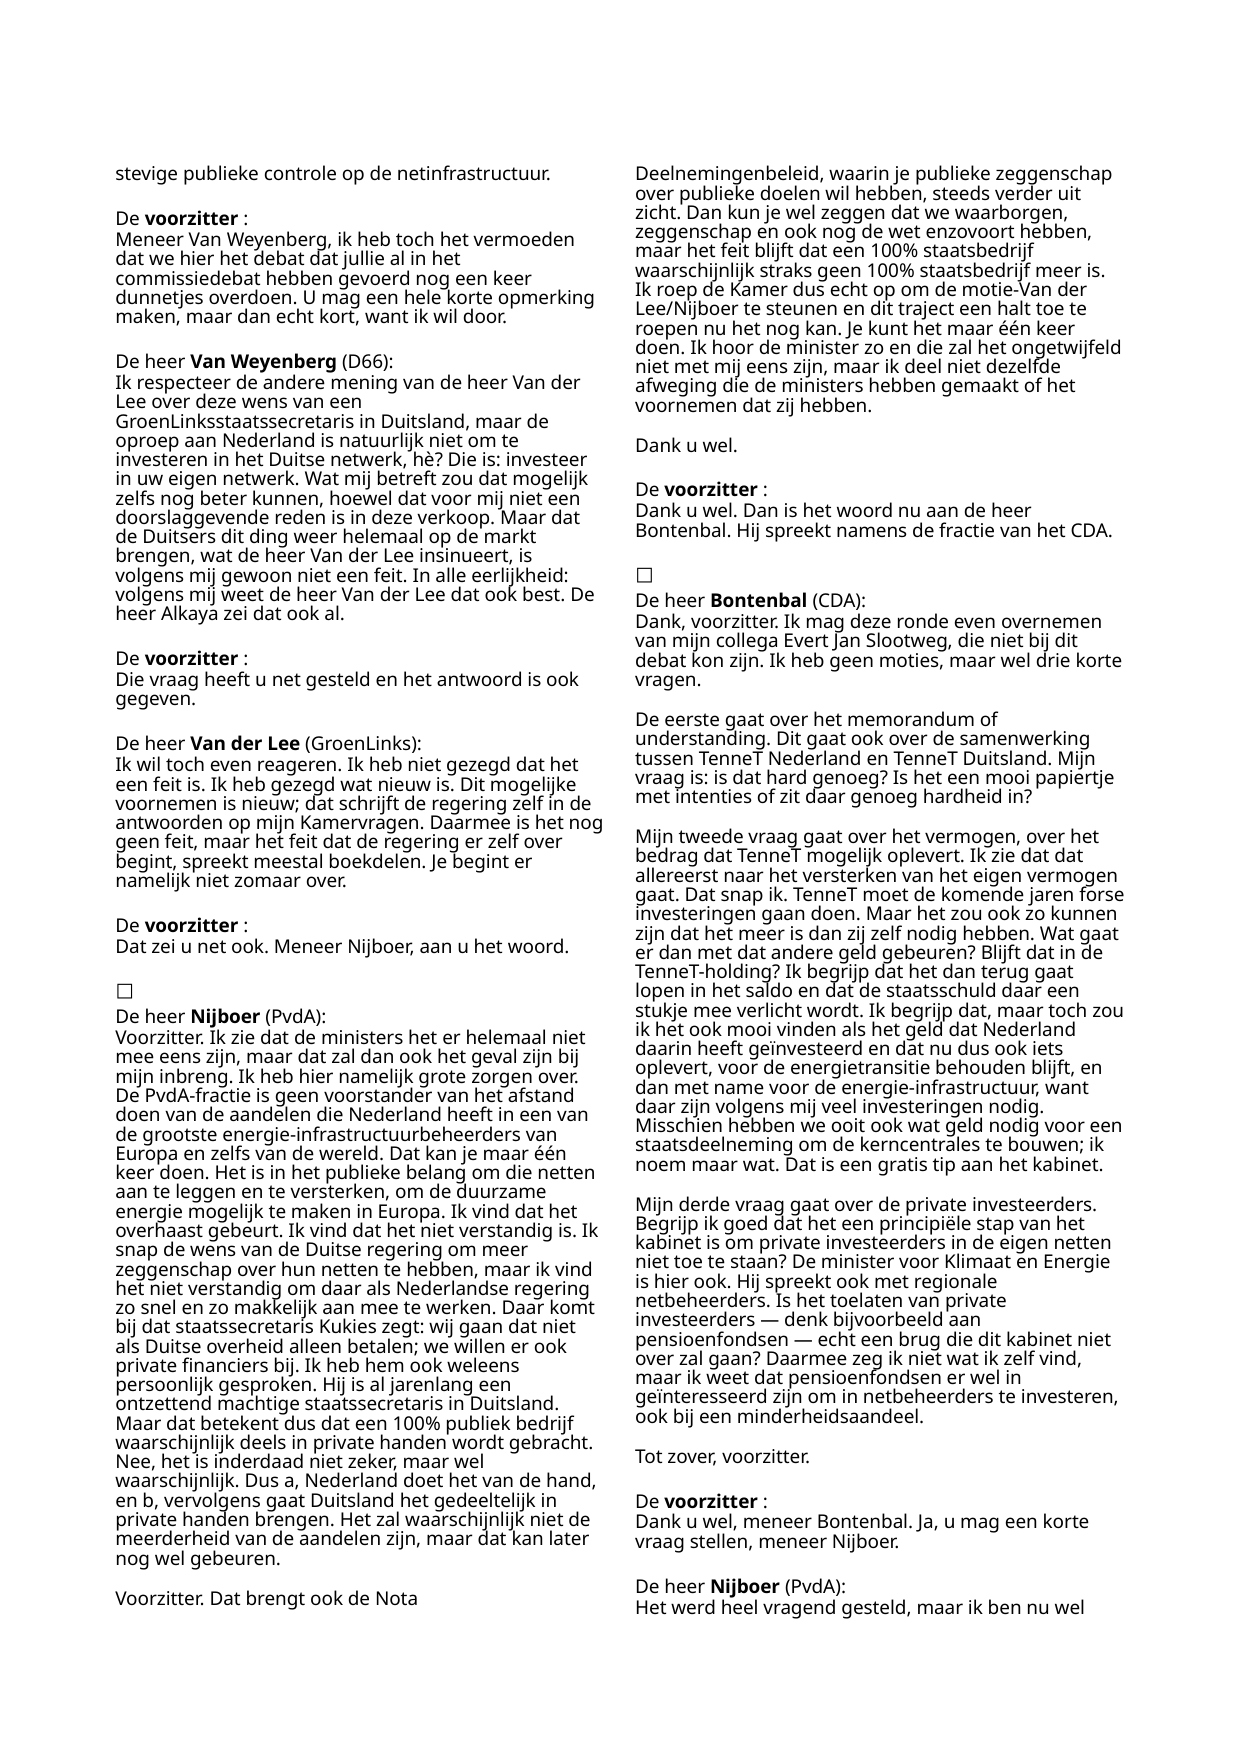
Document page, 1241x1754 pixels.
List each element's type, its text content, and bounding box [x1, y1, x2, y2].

text Ik respecteer de andere mening van de heer Van der Lee over deze wens van een GroenLinksstaatssecretaris in Duitsland, maar de oproep aan Nederland is natuurlijk niet om te investeren in het Duitse netwerk, hè? Die is: investeer in uw eigen netwerk. Wat mij betreft zou dat mogelijk zelfs nog beter kunnen, hoewel dat voor mij niet een doorslaggevende reden is in deze verkoop. Maar dat de Duitsers dit ding weer helemaal op de markt brengen, wat de heer Van der Lee insinueert, is volgens mij gewoon niet een feit. In alle eerlijkheid: volgens mij weet de heer Van der Lee dat ook best. De heer Alkaya zei dat ook al. [115, 374, 605, 624]
text De heer Nijboer (PvdA): [115, 1003, 605, 1029]
text De heer Nijboer (PvdA): [635, 1573, 1125, 1599]
text ⬜ [635, 562, 1125, 587]
text Dat zei u net ook. Meneer Nijboer, aan u het woord. [115, 938, 605, 957]
text Mijn tweede vraag gaat over het vermogen, over het bedrag dat TenneT mogelijk oplevert. Ik zie dat dat allereerst naar het versterken van het eigen vermogen gaat. Dat snap ik. TenneT moet de komende jaren forse investeringen gaan doen. Maar het zou ook zo kunnen zijn dat het meer is dan zij zelf nodig hebben. Wat gaat er dan met dat andere geld gebeuren? Blijft dat in de TenneT-holding? Ik begrijp dat het dan terug gaat lopen in het saldo en dat de staatsschuld daar een stukje mee verlicht wordt. Ik begrijp dat, maar toch zou ik het ook mooi vinden als het geld dat Nederland daarin heeft geïnvesteerd en dat nu dus ook iets oplevert, voor de energietransitie behouden blijft, en dan met name voor de energie-infrastructuur, want daar zijn volgens mij veel investeringen nodig. Misschien hebben we ooit ook wat geld nodig voor een staatsdeelneming om de kerncentrales te bouwen; ik noem maar wat. Dat is een gratis tip aan het kabinet. [635, 828, 1125, 1175]
text Tot zover, voorzitter. [635, 1448, 1125, 1467]
text Mijn derde vraag gaat over de private investeerders. Begrijp ik goed dat het een principiële stap van het kabinet is om private investeerders in de eigen netten niet toe te staan? De minister voor Klimaat en Energie is hier ook. Hij spreekt ook met regionale netbeheerders. Is het toelaten van private investeerders — denk bijvoorbeeld aan pensioenfondsen — echt een brug die dit kabinet niet over zal gaan? Daarmee zeg ik niet wat ik zelf vind, maar ik weet dat pensioenfondsen er wel in geïnteresseerd zijn om in netbeheerders te investeren, ook bij een minderheidsaandeel. [635, 1196, 1125, 1427]
text Dank u wel. Dan is het woord nu aan de heer Bontenbal. Hij spreekt namens de fractie van het CDA. [635, 502, 1125, 541]
text Deelnemingenbeleid, waarin je publieke zeggenschap over publieke doelen wil hebben, steeds verder uit zicht. Dan kun je wel zeggen dat we waarborgen, zeggenschap en ook nog de wet enzovoort hebben, maar het feit blijft dat een 100% staatsbedrijf waarschijnlijk straks geen 100% staatsbedrijf meer is. Ik roep de Kamer dus echt op om de motie-Van der Lee/Nijboer te steunen en dit traject een halt toe te roepen nu het nog kan. Je kunt het maar één keer doen. Ik hoor de minister zo en die zal het ongetwijfeld niet met mij eens zijn, maar ik deel niet dezelfde afweging die de ministers hebben gemaakt of het voornemen dat zij hebben. [635, 165, 1125, 416]
text De voorzitter : [115, 912, 605, 938]
text Dank u wel, meneer Bontenbal. Ja, u mag een korte vraag stellen, meneer Nijboer. [635, 1513, 1125, 1552]
text stevige publieke controle op de netinfrastructuur. [115, 165, 605, 184]
text De voorzitter : [635, 1488, 1125, 1513]
text De voorzitter : [635, 477, 1125, 502]
text ⬜ [115, 978, 605, 1003]
text De heer Van Weyenberg (D66): [115, 348, 605, 374]
text De heer Bontenbal (CDA): [635, 587, 1125, 613]
text Het werd heel vragend gesteld, maar ik ben nu wel [635, 1599, 1125, 1618]
text De voorzitter : [115, 645, 605, 671]
text Voorzitter. Ik zie dat de ministers het er helemaal niet mee eens zijn, maar dat zal dan ook het geval zijn bij mijn inbreng. Ik heb hier namelijk grote zorgen over. De PvdA-fractie is geen voorstander van het afstand doen van de aandelen die Nederland heeft in een van de grootste energie-infrastructuurbeheerders van Europa en zelfs van de wereld. Dat kan je maar één keer doen. Het is in het publieke belang om die netten aan te leggen en te versterken, om de duurzame energie mogelijk te maken in Europa. Ik vind dat het overhaast gebeurt. Ik vind dat het niet verstandig is. Ik snap de wens van de Duitse regering om meer zeggenschap over hun netten te hebben, maar ik vind het niet verstandig om daar als Nederlandse regering zo snel en zo makkelijk aan mee te werken. Daar komt bij dat staatssecretaris Kukies zegt: wij gaan dat niet als Duitse overheid alleen betalen; we willen er ook private financiers bij. Ik heb hem ook weleens persoonlijk gesproken. Hij is al jarenlang een ontzettend machtige staatssecretaris in Duitsland. Maar dat betekent dus dat een 100% publiek bedrijf waarschijnlijk deels in private handen wordt gebracht. Nee, het is inderdaad niet zeker, maar wel waarschijnlijk. Dus a, Nederland doet het van de hand, en b, vervolgens gaat Duitsland het gedeeltelijk in private handen brengen. Het zal waarschijnlijk niet de meerderheid van de aandelen zijn, maar dat kan later nog wel gebeuren. [115, 1029, 605, 1569]
text Die vraag heeft u net gesteld en het antwoord is ook gegeven. [115, 671, 605, 710]
text Dank u wel. [635, 437, 1125, 456]
text De voorzitter : [115, 205, 605, 231]
text Voorzitter. Dat brengt ook de Nota [115, 1589, 605, 1609]
text Dank, voorzitter. Ik mag deze ronde even overnemen van mijn collega Evert Jan Slootweg, die niet bij dit debat kon zijn. Ik heb geen moties, maar wel drie korte vragen. [635, 613, 1125, 690]
text De eerste gaat over het memorandum of understanding. Dit gaat ook over de samenwerking tussen TenneT Nederland en TenneT Duitsland. Mijn vraag is: is dat hard genoeg? Is het een mooi papiertje met intenties of zit daar genoeg hardheid in? [635, 711, 1125, 807]
text Ik wil toch even reageren. Ik heb niet gezegd dat het een feit is. Ik heb gezegd wat nieuw is. Dit mogelijke voornemen is nieuw; dat schrijft de regering zelf in de antwoorden op mijn Kamervragen. Daarmee is het nog geen feit, maar het feit dat de regering er zelf over begint, spreekt meestal boekdelen. Je begint er namelijk niet zomaar over. [115, 756, 605, 891]
text De heer Van der Lee (GroenLinks): [115, 731, 605, 756]
text Meneer Van Weyenberg, ik heb toch het vermoeden dat we hier het debat dat jullie al in het commissiedebat hebben gevoerd nog een keer dunnetjes overdoen. U mag een hele korte opmerking maken, maar dan echt kort, want ik wil door. [115, 231, 605, 327]
